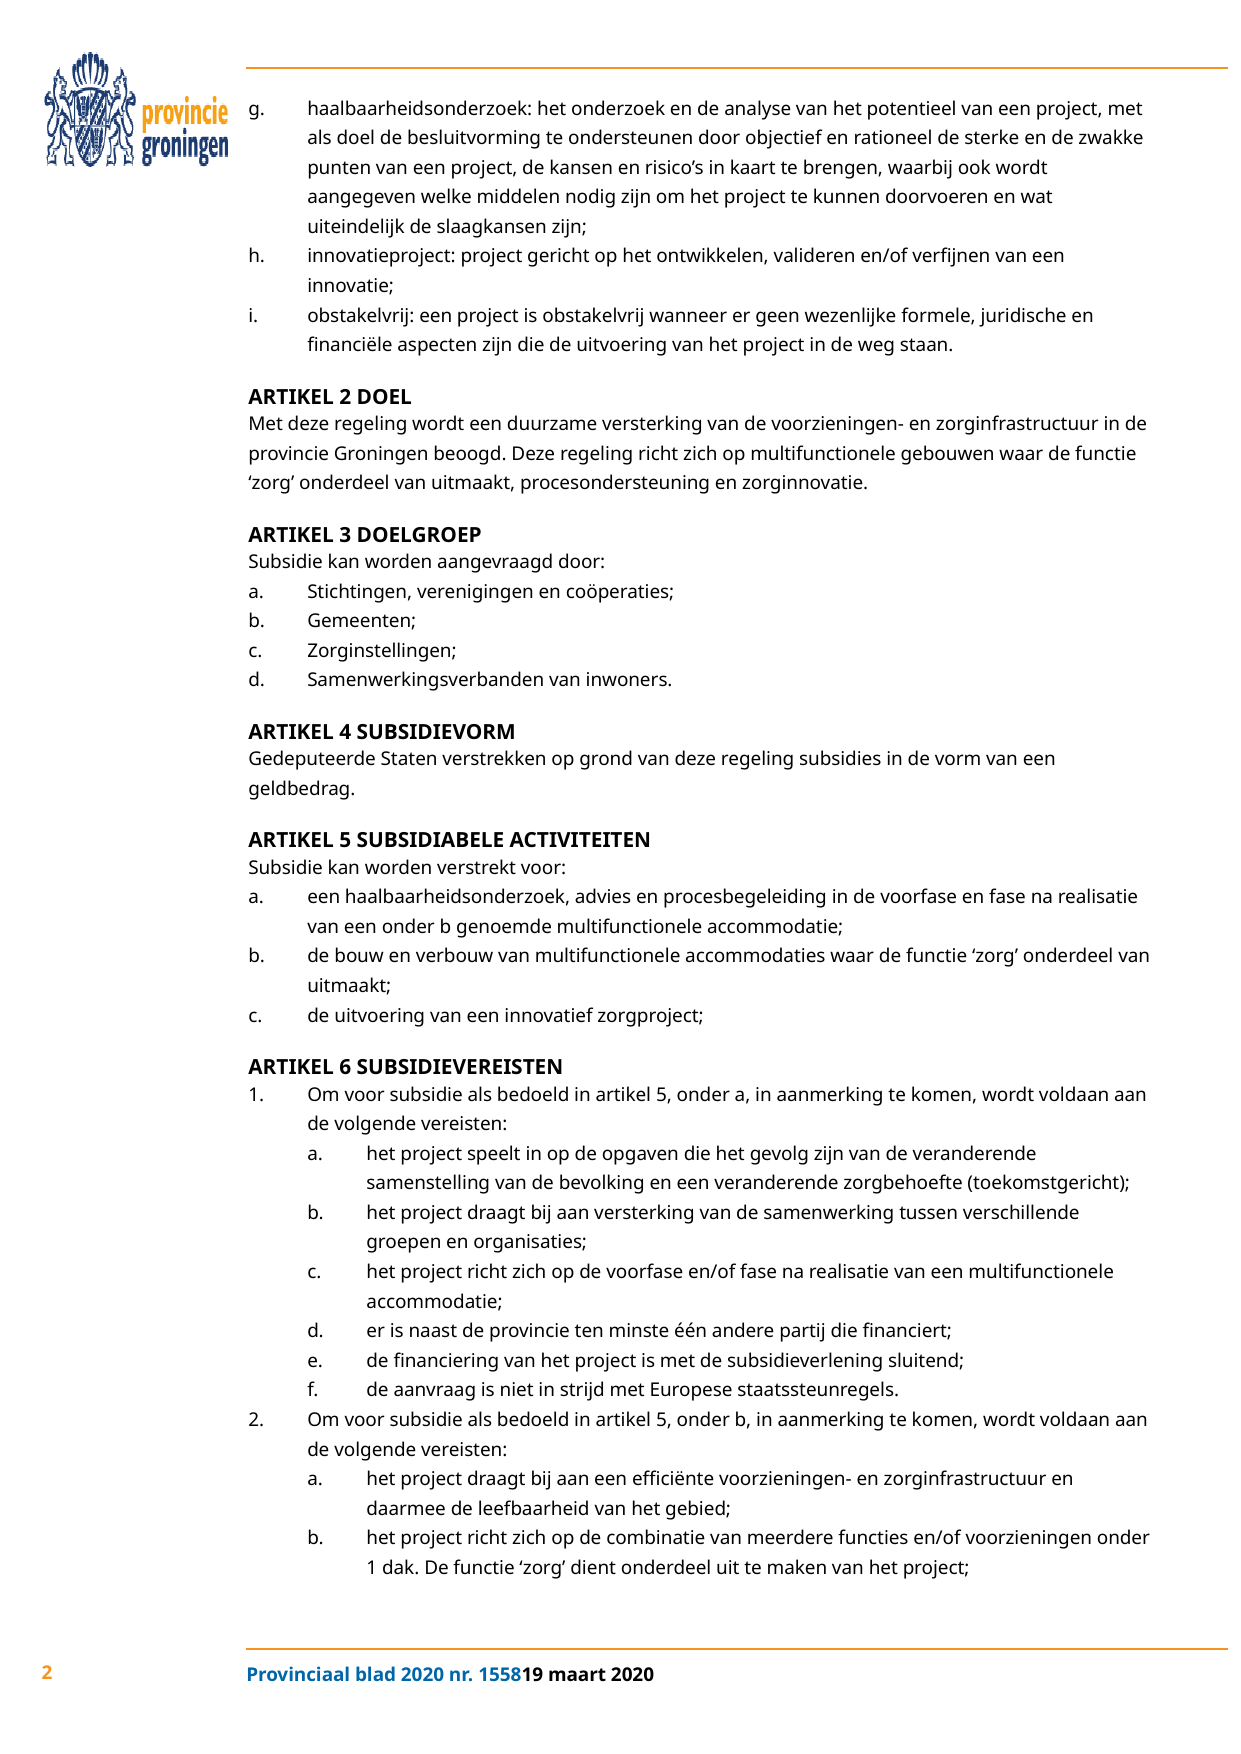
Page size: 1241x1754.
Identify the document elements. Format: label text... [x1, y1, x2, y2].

list Stichtingen, verenigingen en coöperaties; [248, 578, 1152, 604]
list het project draagt bij aan versterking van de samenwerking tussen verschillende groepen en organisaties; [307, 1199, 1152, 1254]
text Gedeputeerde Staten verstrekken op grond van deze regeling subsidies in de vorm van een geldbedrag. [248, 746, 1152, 801]
list Samenwerkingsverbanden van inwoners. [248, 667, 1152, 692]
list er is naast de provincie ten minste één andere partij die financiert; [307, 1317, 1152, 1343]
list Gemeenten; [248, 607, 1152, 633]
text Met deze regeling wordt een duurzame versterking van de voorzieningen- en zorginfrastructuur in de provincie Groningen beoogd. Deze regeling richt zich op multifunctionele gebouwen waar de functie ‘zorg’ onderdeel van uitmaakt, procesondersteuning en zorginnovatie. [248, 410, 1152, 495]
list Om voor subsidie als bedoeld in artikel 5, onder a, in aanmerking te komen, wordt voldaan aan de volgende vereisten: [248, 1081, 1152, 1136]
list haalbaarheidsonderzoek: het onderzoek en de analyse van het potentieel van een project, met als doel de besluitvorming te ondersteunen door objectief en rationeel de sterke en de zwakke punten van een project, de kansen en risico’s in kaart te brengen, waarbij ook wordt aangegeven welke middelen nodig zijn om het project te kunnen doorvoeren en wat uiteindelijk de slaagkansen zijn; [248, 95, 1152, 239]
text Subsidie kan worden aangevraagd door: [248, 548, 1152, 574]
text ARTIKEL 3 DOELGROEP [248, 520, 1152, 548]
list Zorginstellingen; [248, 637, 1152, 663]
list obstakelvrij: een project is obstakelvrij wanneer er geen wezenlijke formele, juridische en financiële aspecten zijn die de uitvoering van het project in de weg staan. [248, 302, 1152, 357]
text Subsidie kan worden verstrekt voor: [248, 854, 1152, 880]
text ARTIKEL 5 SUBSIDIABELE ACTIVITEITEN [248, 826, 1152, 854]
text ARTIKEL 2 DOEL [248, 382, 1152, 410]
list Om voor subsidie als bedoeld in artikel 5, onder b, in aanmerking te komen, wordt voldaan aan de volgende vereisten: [248, 1406, 1152, 1461]
list de bouw en verbouw van multifunctionele accommodaties waar de functie ‘zorg’ onderdeel van uitmaakt; [248, 943, 1152, 998]
list het project speelt in op de opgaven die het gevolg zijn van de veranderende samenstelling van de bevolking en een veranderende zorgbehoefte (toekomstgericht); [307, 1140, 1152, 1195]
list de uitvoering van een innovatief zorgproject; [248, 1002, 1152, 1028]
picture [41, 47, 231, 172]
list een haalbaarheidsonderzoek, advies en procesbegeleiding in de voorfase en fase na realisatie van een onder b genoemde multifunctionele accommodatie; [248, 883, 1152, 939]
list het project richt zich op de voorfase en/of fase na realisatie van een multifunctionele accommodatie; [307, 1258, 1152, 1313]
text ARTIKEL 4 SUBSIDIEVORM [248, 717, 1152, 746]
list de aanvraag is niet in strijd met Europese staatssteunregels. [307, 1377, 1152, 1402]
list de financiering van het project is met de subsidieverlening sluitend; [307, 1347, 1152, 1373]
list innovatieproject: project gericht op het ontwikkelen, valideren en/of verfijnen van een innovatie; [248, 243, 1152, 298]
list het project draagt bij aan een efficiënte voorzieningen- en zorginfrastructuur en daarmee de leefbaarheid van het gebied; [307, 1465, 1152, 1521]
text ARTIKEL 6 SUBSIDIEVEREISTEN [248, 1052, 1152, 1081]
list het project richt zich op de combinatie van meerdere functies en/of voorzieningen onder 1 dak. De functie ‘zorg’ dient onderdeel uit te maken van het project; [307, 1524, 1152, 1580]
